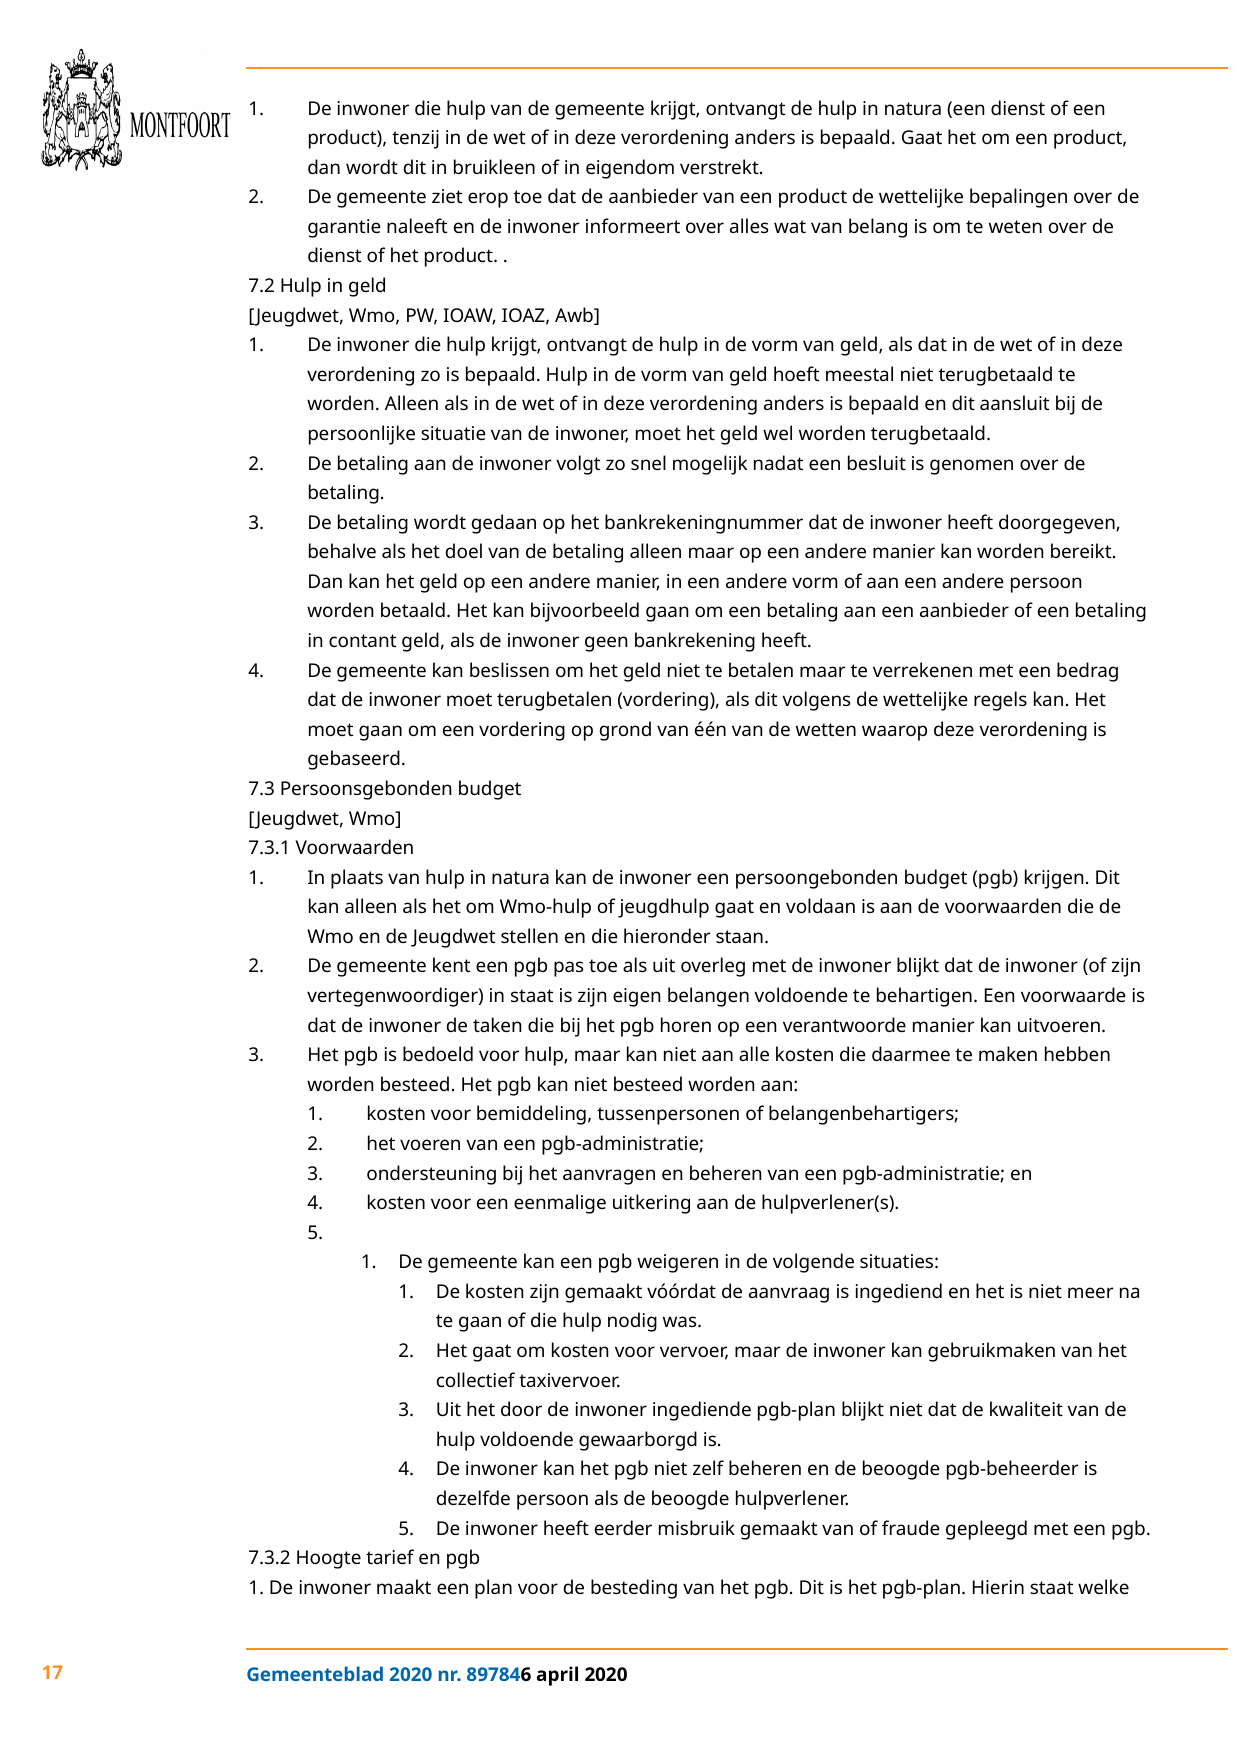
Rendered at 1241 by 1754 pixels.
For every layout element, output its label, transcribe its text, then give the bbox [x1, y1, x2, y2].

text 7.3.2 Hoogte tarief en pgb [248, 1544, 1152, 1570]
list De gemeente kent een pgb pas toe als uit overleg met de inwoner blijkt dat de inwoner (of zijn vertegenwoordiger) in staat is zijn eigen belangen voldoende te behartigen. Een voorwaarde is dat de inwoner de taken die bij het pgb horen op een verantwoorde manier kan uitvoeren. [248, 953, 1152, 1038]
text [Jeugdwet, Wmo] [248, 805, 1152, 831]
list De kosten zijn gemaakt vóórdat de aanvraag is ingediend en het is niet meer na te gaan of die hulp nodig was. [398, 1278, 1152, 1333]
list De gemeente kan een pgb weigeren in de volgende situaties: [361, 1248, 1152, 1274]
text [Jeugdwet, Wmo, PW, IOAW, IOAZ, Awb] [248, 302, 1152, 328]
list De betaling wordt gedaan op het bankrekeningnummer dat de inwoner heeft doorgegeven, behalve als het doel van de betaling alleen maar op een andere manier kan worden bereikt. Dan kan het geld op een andere manier, in een andere vorm of aan een andere persoon worden betaald. Het kan bijvoorbeeld gaan om een betaling aan een aanbieder of een betaling in contant geld, als de inwoner geen bankrekening heeft. [248, 509, 1152, 653]
list het voeren van een pgb-administratie; [307, 1130, 1152, 1156]
list Uit het door de inwoner ingediende pgb-plan blijkt niet dat de kwaliteit van de hulp voldoende gewaarborgd is. [398, 1396, 1152, 1452]
list De inwoner kan het pgb niet zelf beheren en de beoogde pgb-beheerder is dezelfde persoon als de beoogde hulpverlener. [398, 1456, 1152, 1511]
picture [41, 47, 231, 172]
text 1. De inwoner maakt een plan voor de besteding van het pgb. Dit is het pgb-plan. Hierin staat welke [248, 1574, 1152, 1600]
list kosten voor bemiddeling, tussenpersonen of belangenbehartigers; [307, 1101, 1152, 1126]
list kosten voor een eenmalige uitkering aan de hulpverlener(s). [307, 1189, 1152, 1215]
list De inwoner die hulp van de gemeente krijgt, ontvangt de hulp in natura (een dienst of een product), tenzij in de wet of in deze verordening anders is bepaald. Gaat het om een product, dan wordt dit in bruikleen of in eigendom verstrekt. [248, 95, 1152, 180]
list In plaats van hulp in natura kan de inwoner een persoongebonden budget (pgb) krijgen. Dit kan alleen als het om Wmo-hulp of jeugdhulp gaat en voldaan is aan de voorwaarden die de Wmo en de Jeugdwet stellen en die hieronder staan. [248, 864, 1152, 949]
list De inwoner die hulp krijgt, ontvangt de hulp in de vorm van geld, als dat in de wet of in deze verordening zo is bepaald. Hulp in de vorm van geld hoeft meestal niet terugbetaald te worden. Alleen als in de wet of in deze verordening anders is bepaald en dit aansluit bij de persoonlijke situatie van de inwoner, moet het geld wel worden terugbetaald. [248, 331, 1152, 446]
list De gemeente kan beslissen om het geld niet te betalen maar te verrekenen met een bedrag dat de inwoner moet terugbetalen (vordering), als dit volgens de wettelijke regels kan. Het moet gaan om een vordering op grond van één van de wetten waarop deze verordening is gebaseerd. [248, 657, 1152, 771]
text 7.2 Hulp in geld [248, 272, 1152, 298]
list Het pgb is bedoeld voor hulp, maar kan niet aan alle kosten die daarmee te maken hebben worden besteed. Het pgb kan niet besteed worden aan: [248, 1041, 1152, 1097]
list Het gaat om kosten voor vervoer, maar de inwoner kan gebruikmaken van het collectief taxivervoer. [398, 1337, 1152, 1393]
list ondersteuning bij het aanvragen en beheren van een pgb-administratie; en [307, 1160, 1152, 1186]
list De inwoner heeft eerder misbruik gemaakt van of fraude gepleegd met een pgb. [398, 1515, 1152, 1541]
text 7.3.1 Voorwaarden [248, 834, 1152, 860]
text 7.3 Persoonsgebonden budget [248, 775, 1152, 801]
list De gemeente ziet erop toe dat de aanbieder van een product de wettelijke bepalingen over de garantie naleeft en de inwoner informeert over alles wat van belang is om te weten over de dienst of het product. . [248, 183, 1152, 268]
list De betaling aan de inwoner volgt zo snel mogelijk nadat een besluit is genomen over de betaling. [248, 450, 1152, 505]
